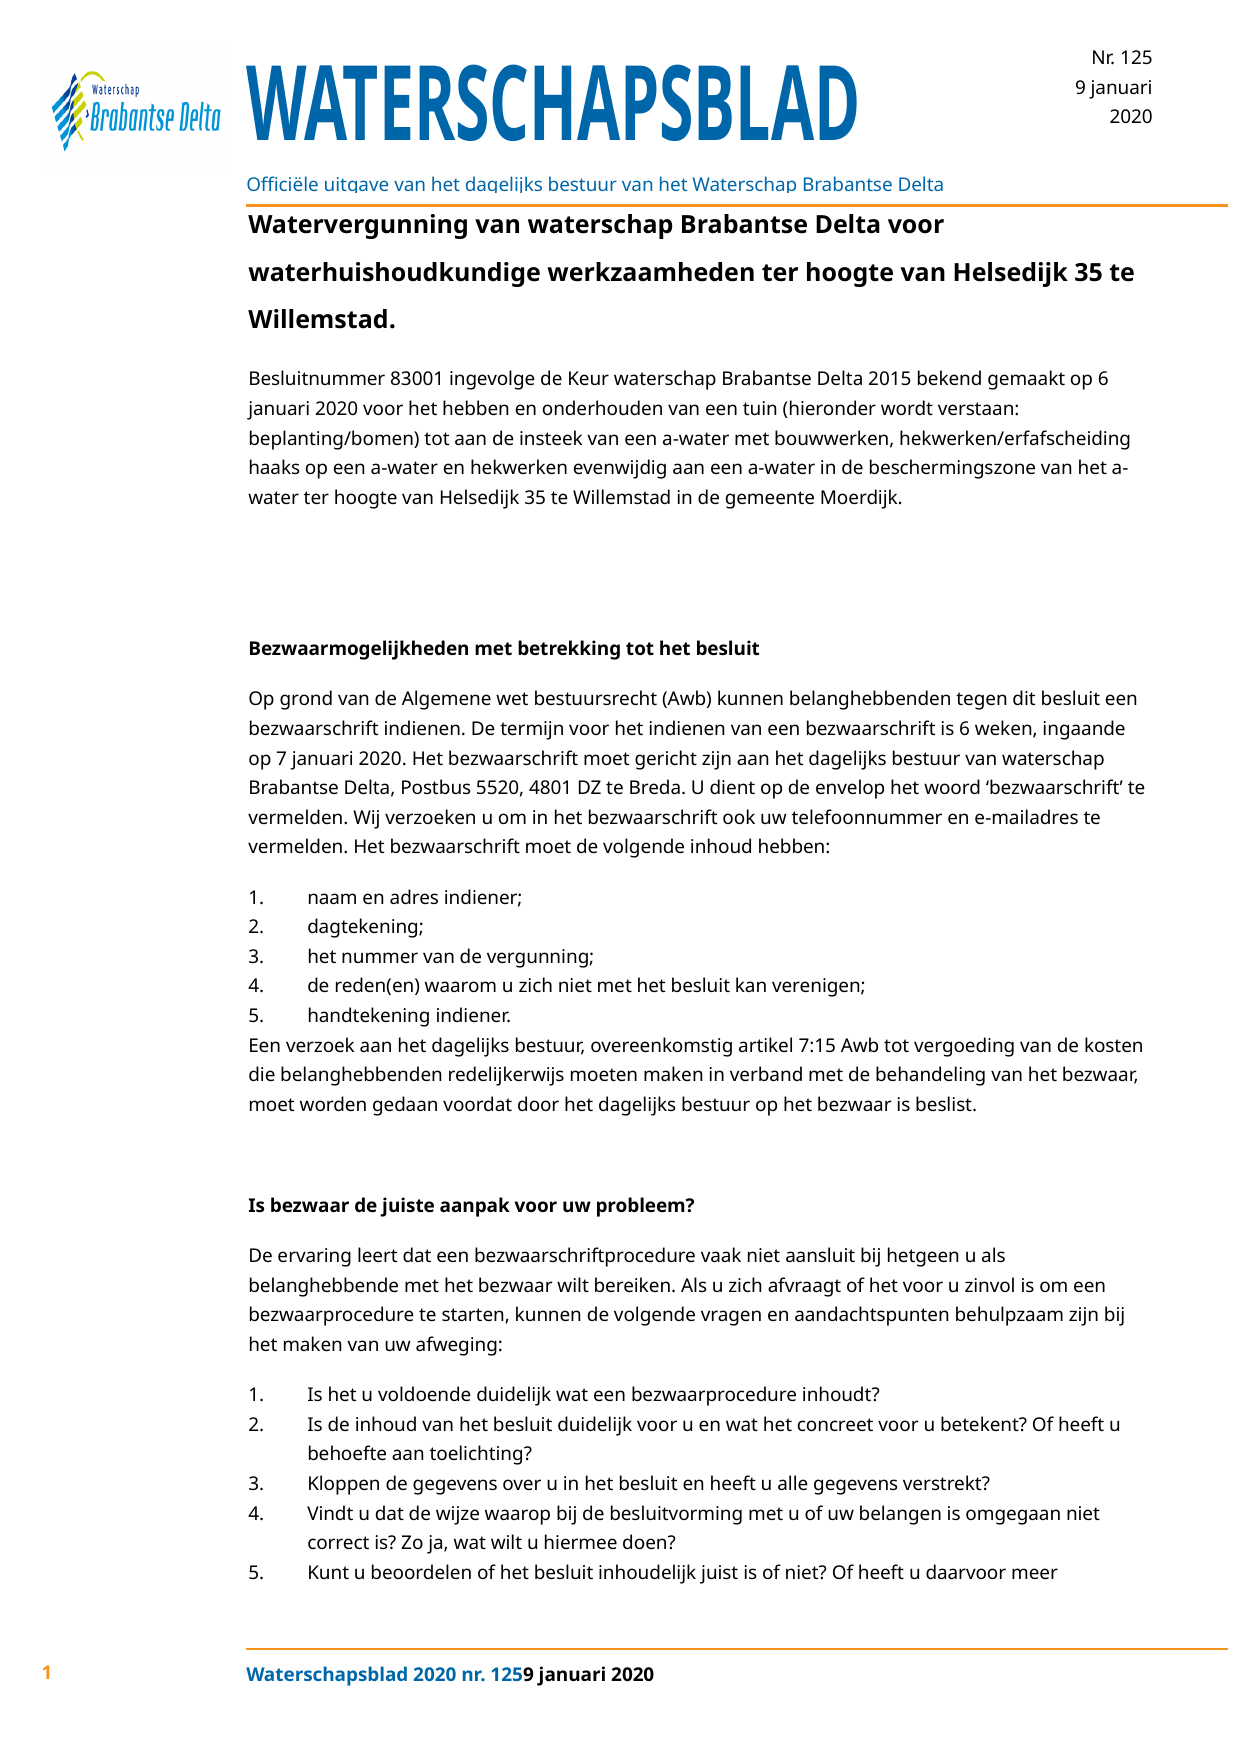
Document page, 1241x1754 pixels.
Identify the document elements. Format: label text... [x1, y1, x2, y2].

list Kunt u beoordelen of het besluit inhoudelijk juist is of niet? Of heeft u daarvoor meer [248, 1559, 1152, 1584]
list naam en adres indiener; [248, 884, 1152, 909]
list het nummer van de vergunning; [248, 943, 1152, 969]
text Een verzoek aan het dagelijks bestuur, overeenkomstig artikel 7:15 Awb tot vergoeding van de kosten die belanghebbenden redelijkerwijs moeten maken in verband met de behandeling van het bezwaar, moet worden gedaan voordat door het dagelijks bestuur op het bezwaar is beslist. [248, 1032, 1152, 1117]
list Is de inhoud van het besluit duidelijk voor u en wat het concreet voor u betekent? Of heeft u behoefte aan toelichting? [248, 1411, 1152, 1466]
text Is bezwaar de juiste aanpak voor uw probleem? [248, 1192, 1152, 1217]
list Vindt u dat de wijze waarop bij de besluitvorming met u of uw belangen is omgegaan niet correct is? Zo ja, wat wilt u hiermee doen? [248, 1500, 1152, 1555]
list dagtekening; [248, 913, 1152, 939]
picture [41, 47, 231, 172]
text Bezwaarmogelijkheden met betrekking tot het besluit [248, 635, 1152, 661]
list de reden(en) waarom u zich niet met het besluit kan verenigen; [248, 973, 1152, 998]
text Op grond van de Algemene wet bestuursrecht (Awb) kunnen belanghebbenden tegen dit besluit een bezwaarschrift indienen. De termijn voor het indienen van een bezwaarschrift is 6 weken, ingaande op 7 januari 2020. Het bezwaarschrift moet gericht zijn aan het dagelijks bestuur van waterschap Brabantse Delta, Postbus 5520, 4801 DZ te Breda. U dient op de envelop het woord ‘bezwaarschrift’ te vermelden. Wij verzoeken u om in het bezwaarschrift ook uw telefoonnummer en e‑mailadres te vermelden. Het bezwaarschrift moet de volgende inhoud hebben: [248, 686, 1152, 859]
list Is het u voldoende duidelijk wat een bezwaarprocedure inhoudt? [248, 1381, 1152, 1407]
text De ervaring leert dat een bezwaarschriftprocedure vaak niet aansluit bij hetgeen u als belanghebbende met het bezwaar wilt bereiken. Als u zich afvraagt of het voor u zinvol is om een bezwaarprocedure te starten, kunnen de volgende vragen en aandachtspunten behulpzaam zijn bij het maken van uw afweging: [248, 1242, 1152, 1357]
list Kloppen de gegevens over u in het besluit en heeft u alle gegevens verstrekt? [248, 1470, 1152, 1496]
text Besluitnummer 83001 ingevolge de Keur waterschap Brabantse Delta 2015 bekend gemaakt op 6 januari 2020 voor het hebben en onderhouden van een tuin (hieronder wordt verstaan: beplanting/bomen) tot aan de insteek van een a-water met bouwwerken, hekwerken/erfafscheiding haaks op een a-water en hekwerken evenwijdig aan een a-water in de beschermingszone van het a-water ter hoogte van Helsedijk 35 te Willemstad in de gemeente Moerdijk. [248, 366, 1152, 509]
list handtekening indiener. [248, 1002, 1152, 1028]
text Watervergunning van waterschap Brabantse Delta voor waterhuishoudkundige werkzaamheden ter hoogte van Helsedijk 35 te Willemstad. [248, 207, 1152, 336]
